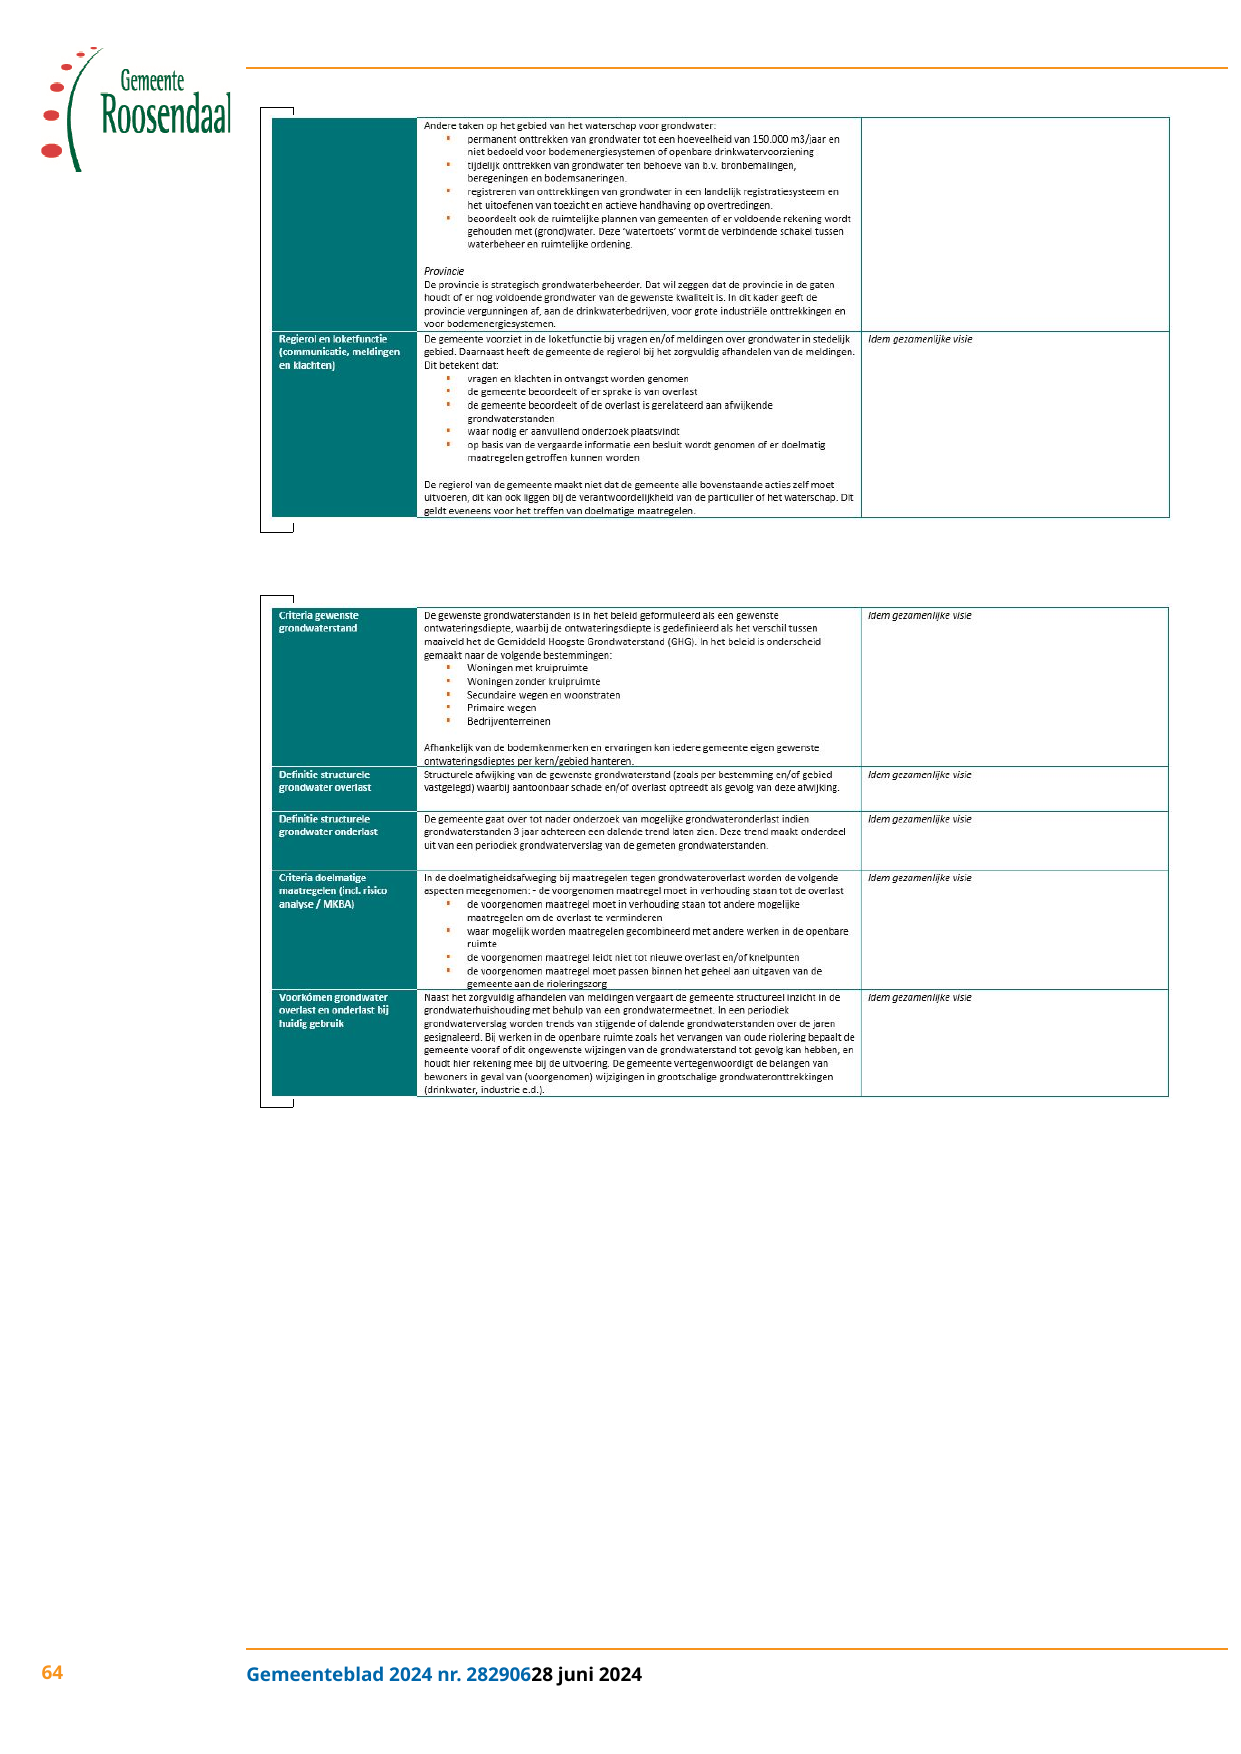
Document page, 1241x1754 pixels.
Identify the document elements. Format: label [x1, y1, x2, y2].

picture [41, 47, 231, 172]
picture [268, 115, 1173, 523]
picture [268, 603, 1173, 1099]
